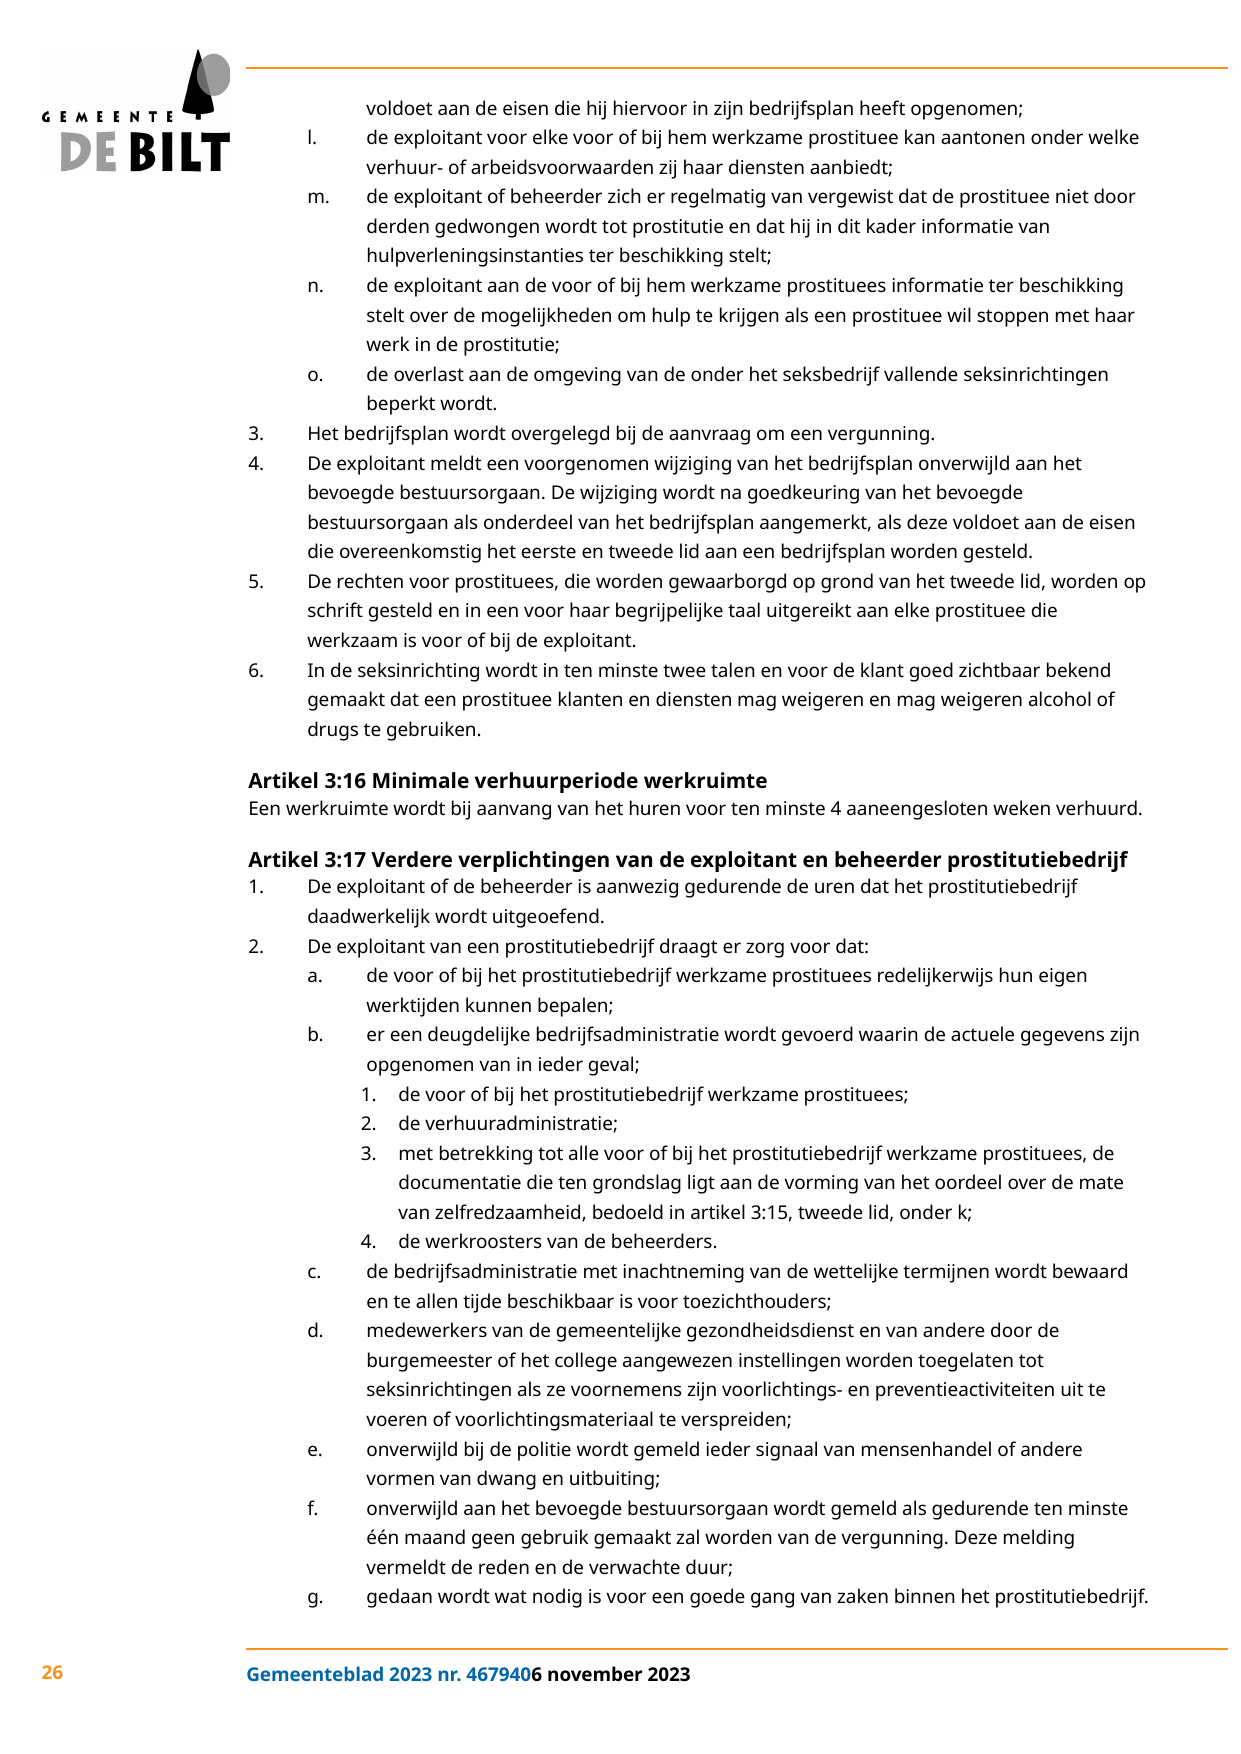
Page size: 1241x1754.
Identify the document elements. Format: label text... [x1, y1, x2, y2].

list met betrekking tot alle voor of bij het prostitutiebedrijf werkzame prostituees, de documentatie die ten grondslag ligt aan de vorming van het oordeel over de mate van zelfredzaamheid, bedoeld in artikel 3:15, tweede lid, onder k; [361, 1140, 1152, 1225]
list de voor of bij het prostitutiebedrijf werkzame prostituees redelijkerwijs hun eigen werktijden kunnen bepalen; [307, 962, 1152, 1018]
text Artikel 3:16 Minimale verhuurperiode werkruimte [248, 766, 1152, 795]
list de verhuuradministratie; [361, 1110, 1152, 1136]
list Het bedrijfsplan wordt overgelegd bij de aanvraag om een vergunning. [248, 420, 1152, 446]
list gedaan wordt wat nodig is voor een goede gang van zaken binnen het prostitutiebedrijf. [307, 1584, 1152, 1609]
list de exploitant aan de voor of bij hem werkzame prostituees informatie ter beschikking stelt over de mogelijkheden om hulp te krijgen als een prostituee wil stoppen met haar werk in de prostitutie; [307, 272, 1152, 357]
text Een werkruimte wordt bij aanvang van het huren voor ten minste 4 aaneengesloten weken verhuurd. [248, 795, 1152, 821]
list onverwijld bij de politie wordt gemeld ieder signaal van mensenhandel of andere vormen van dwang en uitbuiting; [307, 1436, 1152, 1491]
list de voor of bij het prostitutiebedrijf werkzame prostituees; [361, 1081, 1152, 1107]
list De exploitant meldt een voorgenomen wijziging van het bedrijfsplan onverwijld aan het bevoegde bestuursorgaan. De wijziging wordt na goedkeuring van het bevoegde bestuursorgaan als onderdeel van het bedrijfsplan aangemerkt, als deze voldoet aan de eisen die overeenkomstig het eerste en tweede lid aan een bedrijfsplan worden gesteld. [248, 450, 1152, 564]
list medewerkers van de gemeentelijke gezondheidsdienst en van andere door de burgemeester of het college aangewezen instellingen worden toegelaten tot seksinrichtingen als ze voornemens zijn voorlichtings- en preventieactiviteiten uit te voeren of voorlichtingsmateriaal te verspreiden; [307, 1317, 1152, 1432]
list In de seksinrichting wordt in ten minste twee talen en voor de klant goed zichtbaar bekend gemaakt dat een prostituee klanten en diensten mag weigeren en mag weigeren alcohol of drugs te gebruiken. [248, 657, 1152, 742]
list onverwijld aan het bevoegde bestuursorgaan wordt gemeld als gedurende ten minste één maand geen gebruik gemaakt zal worden van de vergunning. Deze melding vermeldt de reden en de verwachte duur; [307, 1495, 1152, 1580]
picture [41, 47, 231, 172]
list De exploitant of de beheerder is aanwezig gedurende de uren dat het prostitutiebedrijf daadwerkelijk wordt uitgeoefend. [248, 874, 1152, 929]
list de overlast aan de omgeving van de onder het seksbedrijf vallende seksinrichtingen beperkt wordt. [307, 361, 1152, 416]
list De exploitant van een prostitutiebedrijf draagt er zorg voor dat: [248, 933, 1152, 959]
text Artikel 3:17 Verdere verplichtingen van de exploitant en beheerder prostitutiebedrijf [248, 845, 1152, 874]
list de werkroosters van de beheerders. [361, 1229, 1152, 1254]
list de bedrijfsadministratie met inachtneming van de wettelijke termijnen wordt bewaard en te allen tijde beschikbaar is voor toezichthouders; [307, 1258, 1152, 1314]
list de exploitant voor elke voor of bij hem werkzame prostituee kan aantonen onder welke verhuur- of arbeidsvoorwaarden zij haar diensten aanbiedt; [307, 124, 1152, 180]
list de exploitant of beheerder zich er regelmatig van vergewist dat de prostituee niet door derden gedwongen wordt tot prostitutie en dat hij in dit kader informatie van hulpverleningsinstanties ter beschikking stelt; [307, 183, 1152, 268]
list De rechten voor prostituees, die worden gewaarborgd op grond van het tweede lid, worden op schrift gesteld en in een voor haar begrijpelijke taal uitgereikt aan elke prostituee die werkzaam is voor of bij de exploitant. [248, 568, 1152, 653]
list voldoet aan de eisen die hij hiervoor in zijn bedrijfsplan heeft opgenomen; [307, 95, 1152, 121]
list er een deugdelijke bedrijfsadministratie wordt gevoerd waarin de actuele gegevens zijn opgenomen van in ieder geval; [307, 1022, 1152, 1077]
